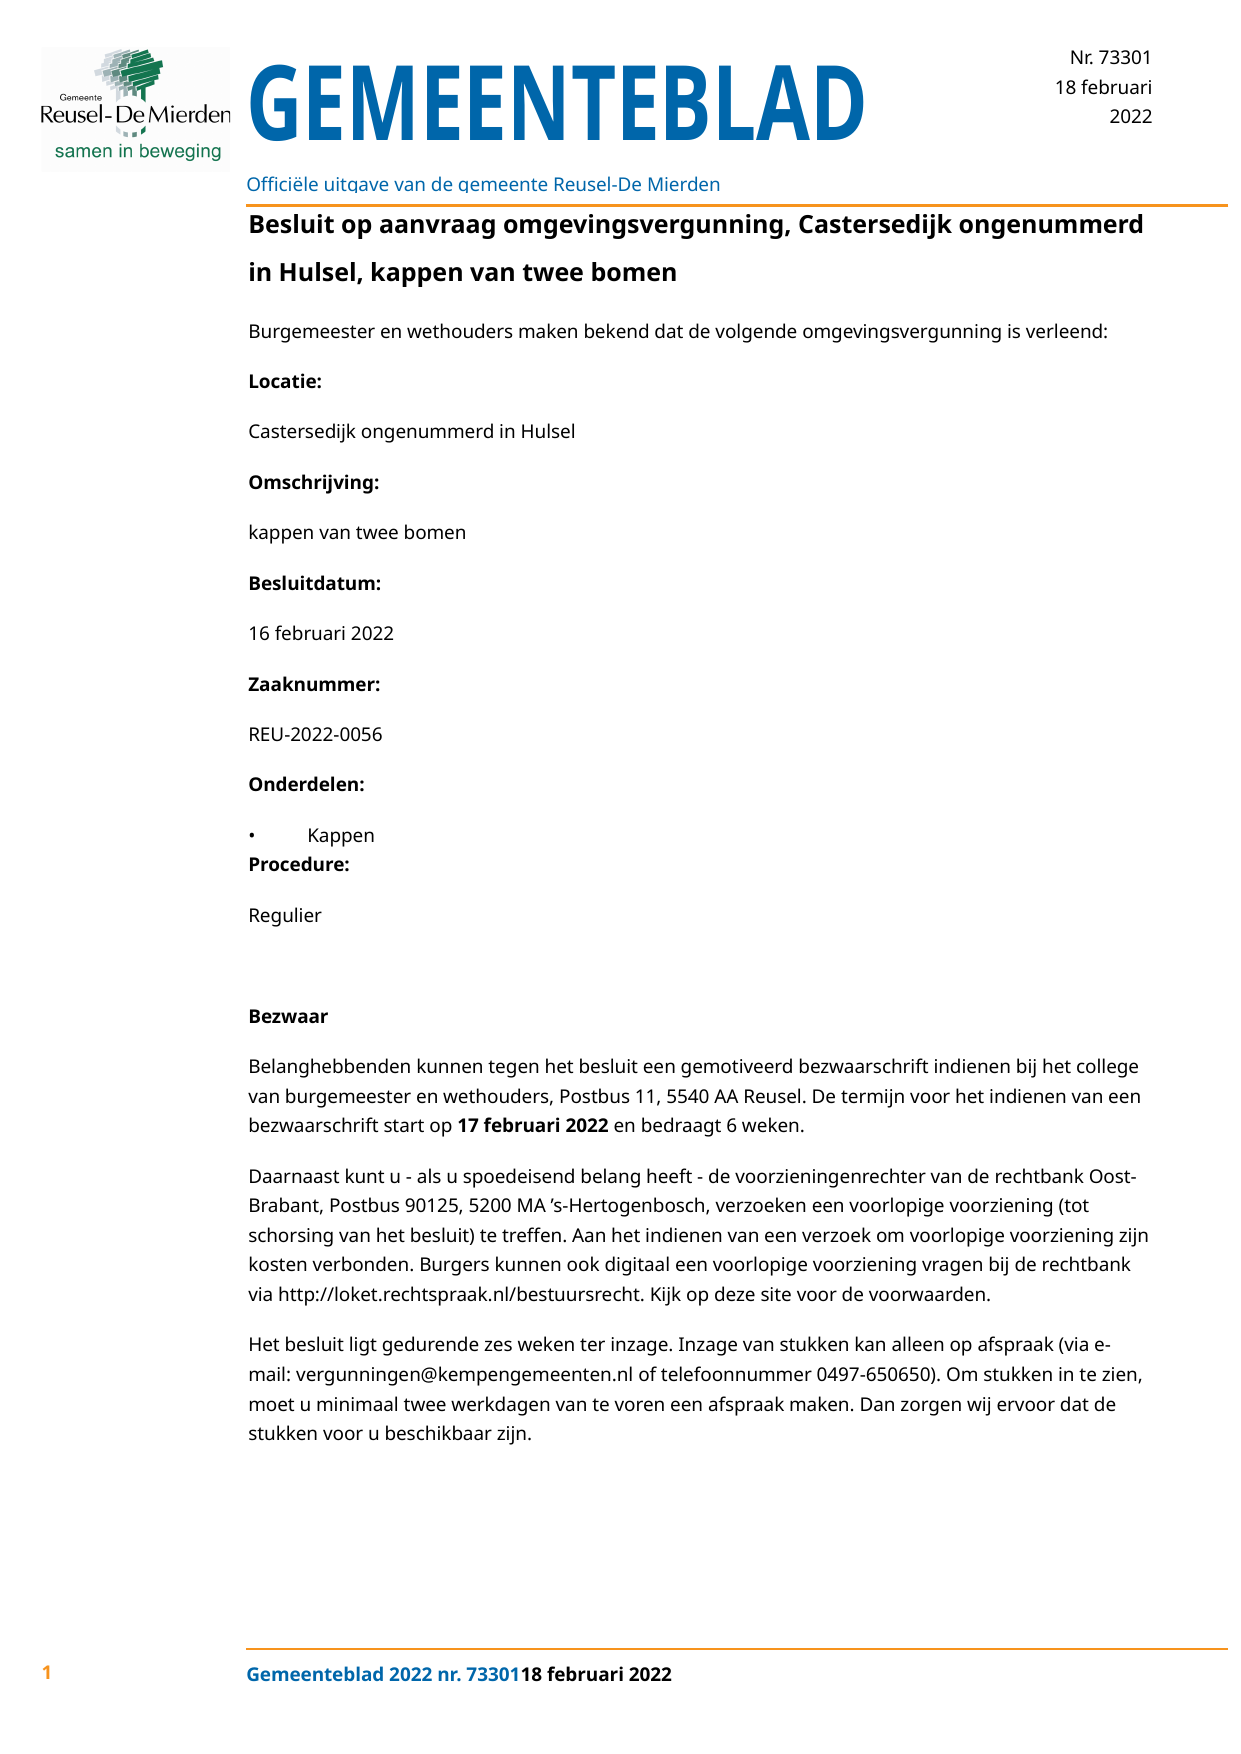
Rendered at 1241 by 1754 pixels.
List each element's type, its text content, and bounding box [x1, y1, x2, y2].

text Castersedijk ongenummerd in Hulsel [248, 419, 1152, 444]
text Regulier [248, 902, 1152, 928]
text Omschrijving: [248, 469, 1152, 495]
text Locatie: [248, 368, 1152, 394]
picture [41, 47, 231, 172]
text Onderdelen: [248, 772, 1152, 797]
text REU-2022-0056 [248, 721, 1152, 747]
text Belanghebbenden kunnen tegen het besluit een gemotiveerd bezwaarschrift indienen bij het college van burgemeester en wethouders, Postbus 11, 5540 AA Reusel. De termijn voor het indienen van een bezwaarschrift start op 17 februari 2022 en bedraagt 6 weken. [248, 1053, 1152, 1138]
text 16 februari 2022 [248, 620, 1152, 646]
text kappen van twee bomen [248, 519, 1152, 545]
text Daarnaast kunt u - als u spoedeisend belang heeft - de voorzieningenrechter van de rechtbank Oost-Brabant, Postbus 90125, 5200 MA ’s-Hertogenbosch, verzoeken een voorlopige voorziening (tot schorsing van het besluit) te treffen. Aan het indienen van een verzoek om voorlopige voorziening zijn kosten verbonden. Burgers kunnen ook digitaal een voorlopige voorziening vragen bij de rechtbank via http://loket.rechtspraak.nl/bestuursrecht. Kijk op deze site voor de voorwaarden. [248, 1163, 1152, 1307]
text Bezwaar [248, 1003, 1152, 1029]
text Burgemeester en wethouders maken bekend dat de volgende omgevingsvergunning is verleend: [248, 318, 1152, 344]
list Kappen [248, 822, 1152, 848]
text Het besluit ligt gedurende zes weken ter inzage. Inzage van stukken kan alleen op afspraak (via e-mail: vergunningen@kempengemeenten.nl of telefoonnummer 0497-650650). Om stukken in te zien, moet u minimaal twee werkdagen van te voren een afspraak maken. Dan zorgen wij ervoor dat de stukken voor u beschikbaar zijn. [248, 1332, 1152, 1446]
text Besluitdatum: [248, 570, 1152, 596]
text Procedure: [248, 852, 1152, 877]
text Besluit op aanvraag omgevingsvergunning, Castersedijk ongenummerd in Hulsel, kappen van twee bomen [248, 207, 1152, 288]
text Zaaknummer: [248, 671, 1152, 697]
